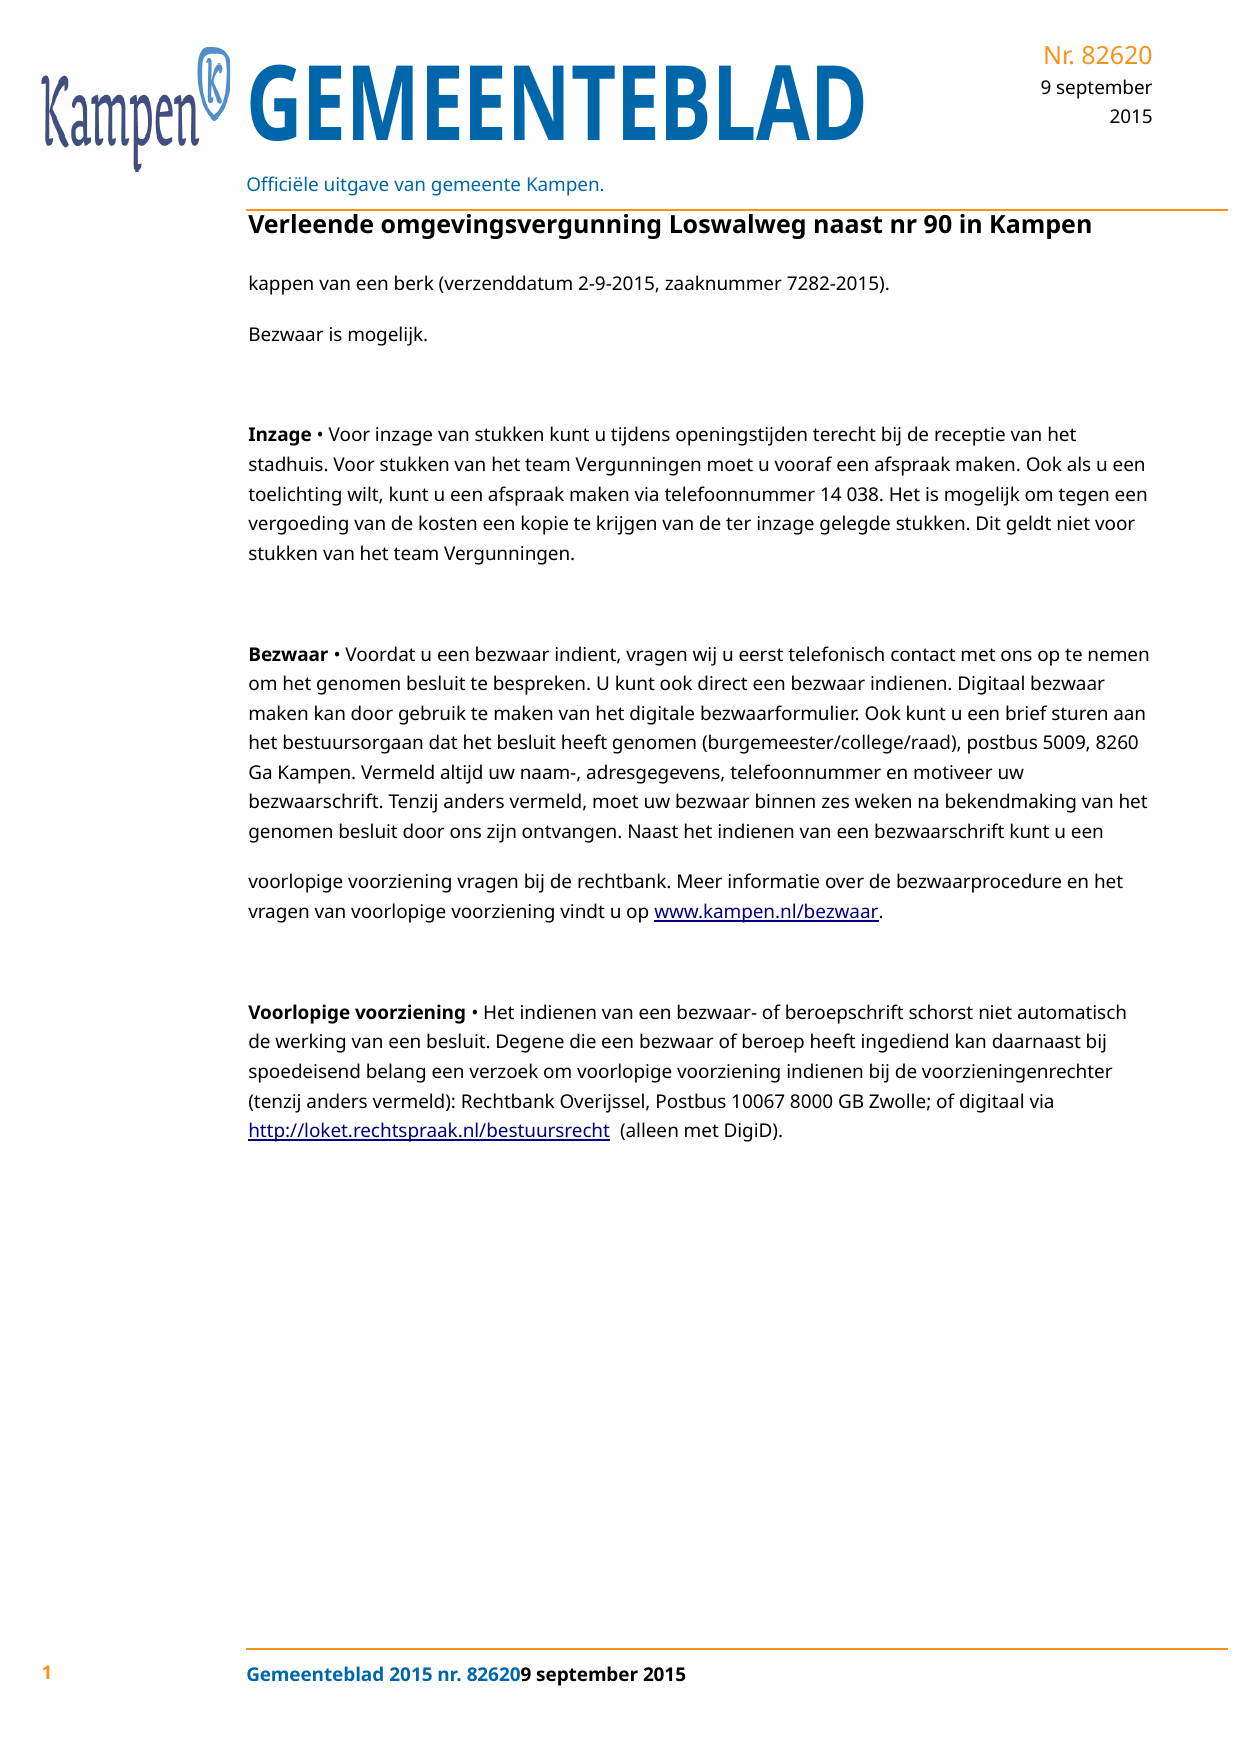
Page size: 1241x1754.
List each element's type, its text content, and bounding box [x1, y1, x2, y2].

text Verleende omgevingsvergunning Loswalweg naast nr 90 in Kampen [248, 211, 1152, 241]
text Bezwaar • Voordat u een bezwaar indient, vragen wij u eerst telefonisch contact met ons op te nemen om het genomen besluit te bespreken. U kunt ook direct een bezwaar indienen. Digitaal bezwaar maken kan door gebruik te maken van het digitale bezwaarformulier. Ook kunt u een brief sturen aan het bestuursorgaan dat het besluit heeft genomen (burgemeester/college/raad), postbus 5009, 8260 Ga Kampen. Vermeld altijd uw naam-, adresgegevens, telefoonnummer en motiveer uw bezwaarschrift. Tenzij anders vermeld, moet uw bezwaar binnen zes weken na bekendmaking van het genomen besluit door ons zijn ontvangen. Naast het indienen van een bezwaarschrift kunt u een [248, 641, 1152, 844]
text Voorlopige voorziening • Het indienen van een bezwaar- of beroepschrift schorst niet automatisch de werking van een besluit. Degene die een bezwaar of beroep heeft ingediend kan daarnaast bij spoedeisend belang een verzoek om voorlopige voorziening indienen bij de voorzieningenrechter (tenzij anders vermeld): Rechtbank Overijssel, Postbus 10067 8000 GB Zwolle; of digitaal via http://loket.rechtspraak.nl/bestuursrecht (alleen met DigiD). [248, 999, 1152, 1143]
text Bezwaar is mogelijk. [248, 321, 1152, 346]
picture [41, 47, 231, 172]
text kappen van een berk (verzenddatum 2-9-2015, zaaknummer 7282-2015). [248, 270, 1152, 296]
text voorlopige voorziening vragen bij de rechtbank. Meer informatie over de bezwaarprocedure en het vragen van voorlopige voorziening vindt u op www.kampen.nl/bezwaar. [248, 869, 1152, 924]
text Inzage • Voor inzage van stukken kunt u tijdens openingstijden terecht bij de receptie van het stadhuis. Voor stukken van het team Vergunningen moet u vooraf een afspraak maken. Ook als u een toelichting wilt, kunt u een afspraak maken via telefoonnummer 14 038. Het is mogelijk om tegen een vergoeding van de kosten een kopie te krijgen van de ter inzage gelegde stukken. Dit geldt niet voor stukken van het team Vergunningen. [248, 422, 1152, 566]
